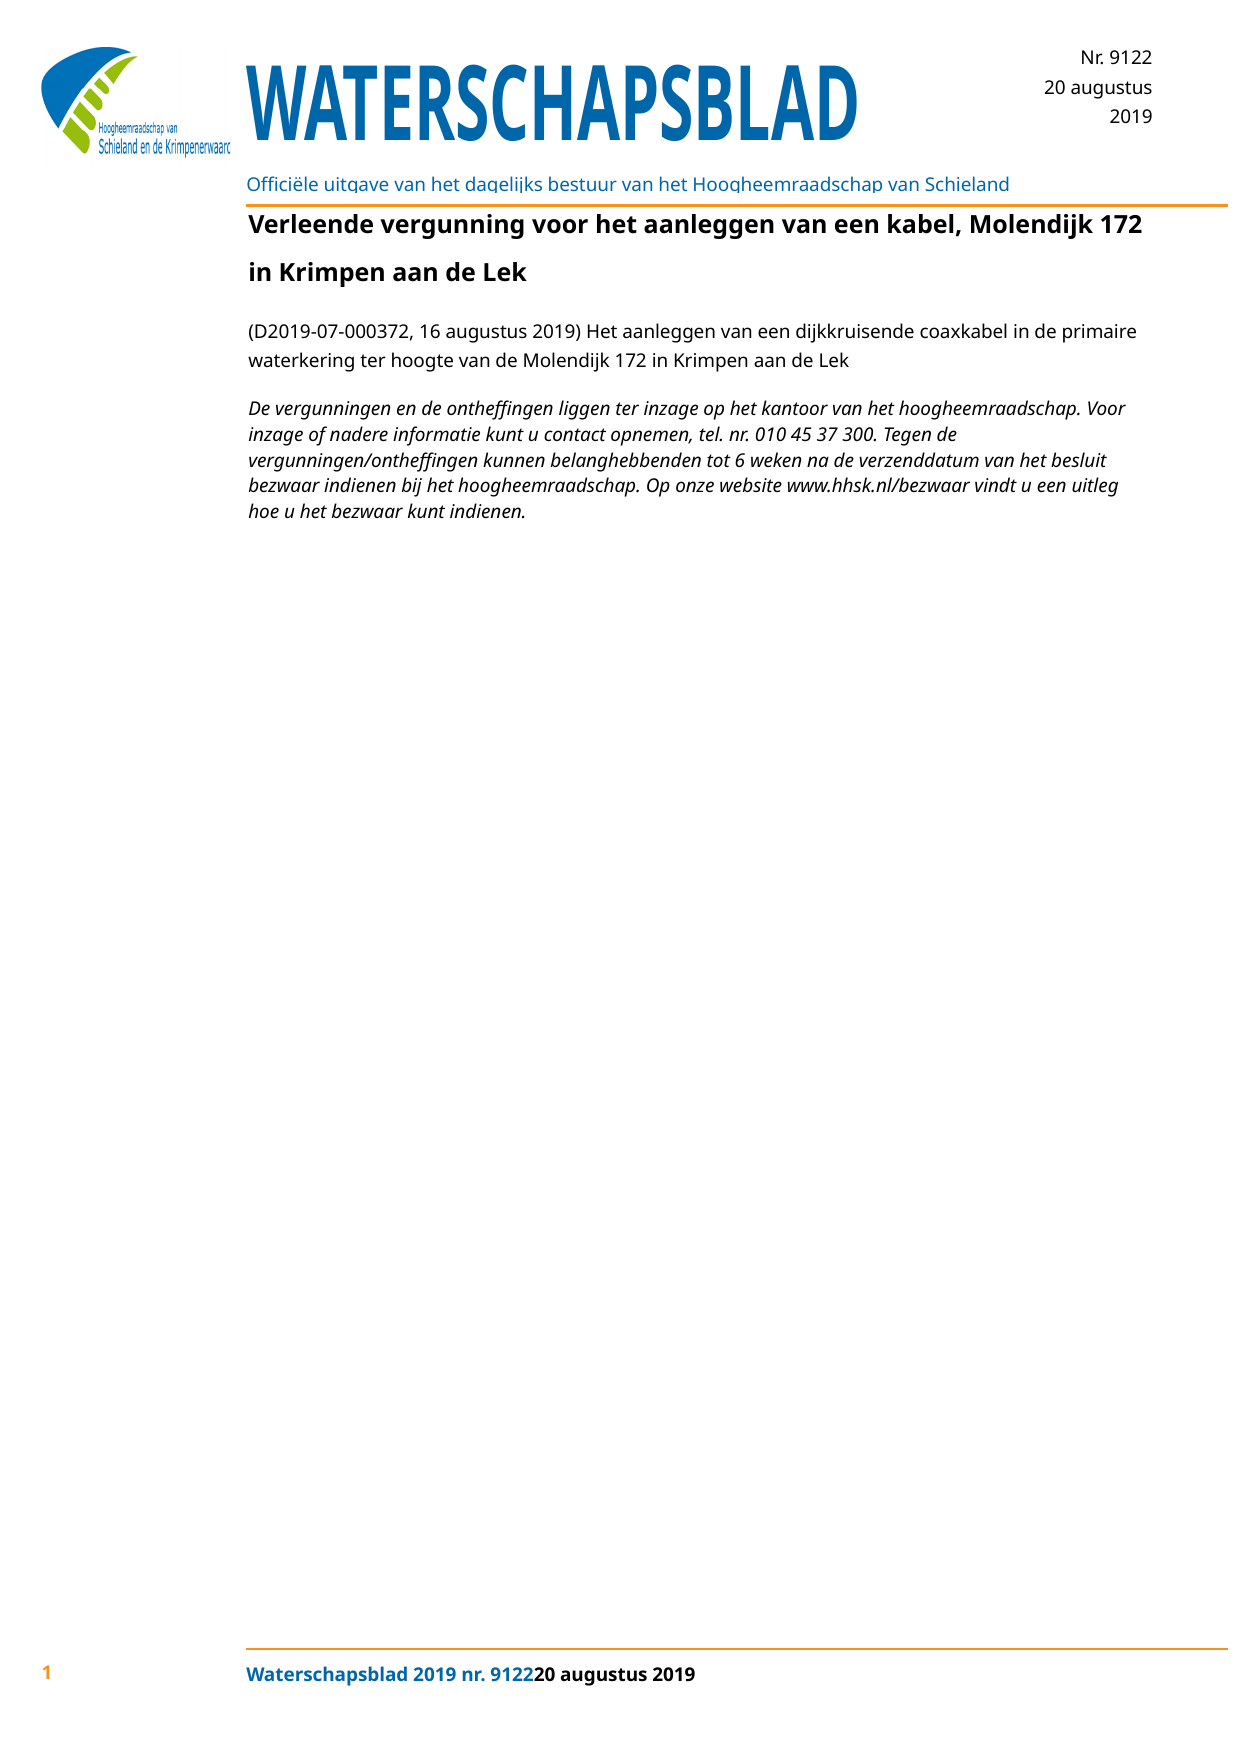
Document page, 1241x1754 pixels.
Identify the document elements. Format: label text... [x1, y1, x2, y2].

text (D2019-07-000372, 16 augustus 2019) Het aanleggen van een dijkkruisende coaxkabel in de primaire waterkering ter hoogte van de Molendijk 172 in Krimpen aan de Lek [248, 318, 1152, 373]
text Verleende vergunning voor het aanleggen van een kabel, Molendijk 172 in Krimpen aan de Lek [248, 207, 1152, 288]
picture [41, 47, 231, 172]
text De vergunningen en de ontheffingen liggen ter inzage op het kantoor van het hoogheemraadschap. Voor inzage of nadere informatie kunt u contact opnemen, tel. nr. 010 45 37 300. Tegen de vergunningen/ontheffingen kunnen belanghebbenden tot 6 weken na de verzenddatum van het besluit bezwaar indienen bij het hoogheemraadschap. Op onze website www.hhsk.nl/bezwaar vindt u een uitleg hoe u het bezwaar kunt indienen. [248, 395, 1152, 524]
